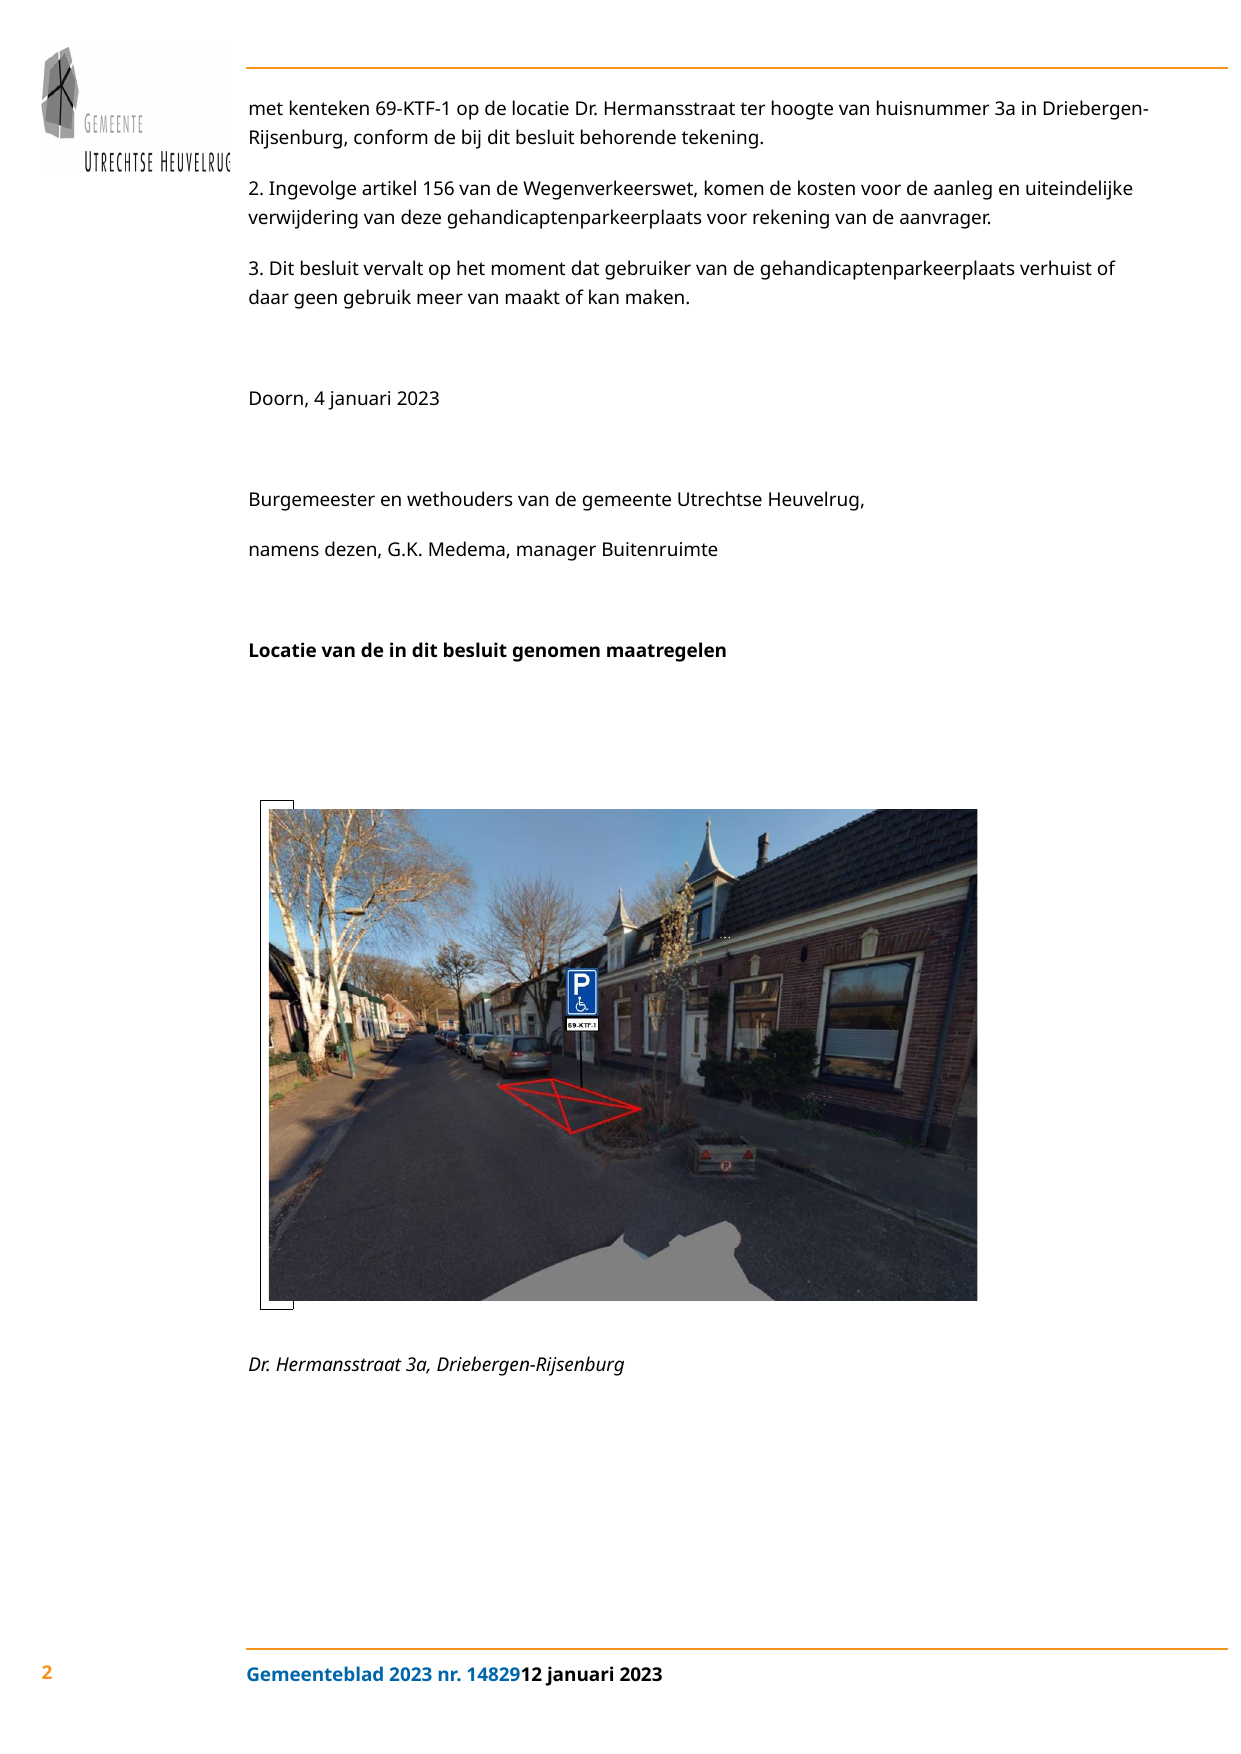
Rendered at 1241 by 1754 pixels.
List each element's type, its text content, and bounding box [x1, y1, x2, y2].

picture [41, 47, 231, 172]
text Burgemeester en wethouders van de gemeente Utrechtse Heuvelrug, [248, 486, 1152, 512]
text 3. Dit besluit vervalt op het moment dat gebruiker van de gehandicaptenparkeerplaats verhuist of daar geen gebruik meer van maakt of kan maken. [248, 255, 1152, 310]
text Doorn, 4 januari 2023 [248, 385, 1152, 411]
text Locatie van de in dit besluit genomen maatregelen [248, 637, 1152, 663]
text Dr. Hermansstraat 3a, Driebergen-Rijsenburg [248, 1351, 1152, 1377]
text 2. Ingevolge artikel 156 van de Wegenverkeerswet, komen de kosten voor de aanleg en uiteindelijke verwijdering van deze gehandicaptenparkeerplaats voor rekening van de aanvrager. [248, 175, 1152, 230]
text met kenteken 69-KTF-1 op de locatie Dr. Hermansstraat ter hoogte van huisnummer 3a in Driebergen-Rijsenburg, conform de bij dit besluit behorende tekening. [248, 95, 1152, 150]
picture [268, 809, 978, 1301]
text namens dezen, G.K. Medema, manager Buitenruimte [248, 536, 1152, 562]
